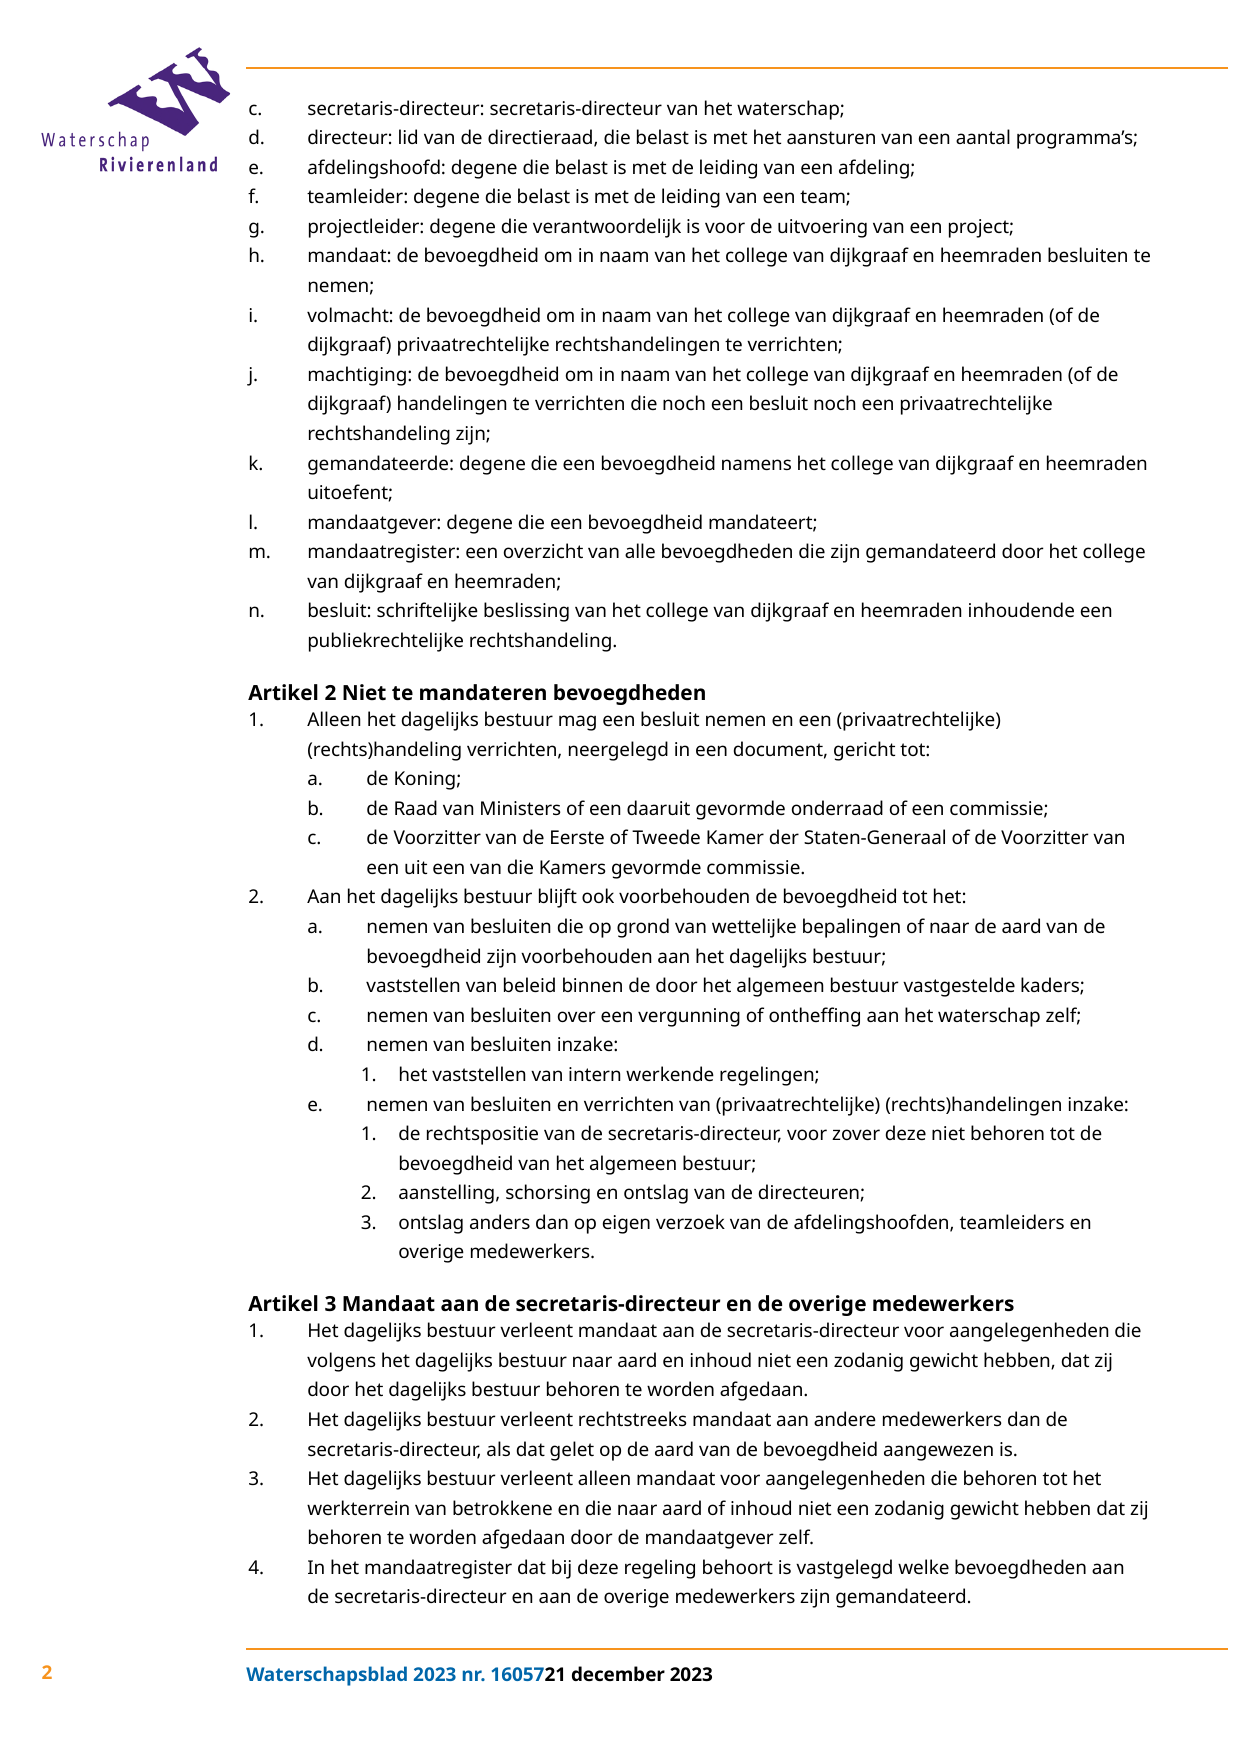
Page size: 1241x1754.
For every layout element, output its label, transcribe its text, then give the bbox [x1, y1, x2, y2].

list projectleider: degene die verantwoordelijk is voor de uitvoering van een project; [248, 213, 1152, 239]
list nemen van besluiten over een vergunning of ontheffing aan het waterschap zelf; [307, 1002, 1152, 1028]
list de Koning; [307, 765, 1152, 791]
list In het mandaatregister dat bij deze regeling behoort is vastgelegd welke bevoegdheden aan de secretaris-directeur en aan de overige medewerkers zijn gemandateerd. [248, 1554, 1152, 1609]
list de Voorzitter van de Eerste of Tweede Kamer der Staten-Generaal of de Voorzitter van een uit een van die Kamers gevormde commissie. [307, 824, 1152, 880]
list gemandateerde: degene die een bevoegdheid namens het college van dijkgraaf en heemraden uitoefent; [248, 450, 1152, 505]
list directeur: lid van de directieraad, die belast is met het aansturen van een aantal programma’s; [248, 124, 1152, 150]
list mandaatregister: een overzicht van alle bevoegdheden die zijn gemandateerd door het college van dijkgraaf en heemraden; [248, 538, 1152, 594]
picture [41, 47, 231, 172]
list nemen van besluiten inzake: [307, 1032, 1152, 1057]
list Het dagelijks bestuur verleent alleen mandaat voor aangelegenheden die behoren tot het werkterrein van betrokkene en die naar aard of inhoud niet een zodanig gewicht hebben dat zij behoren te worden afgedaan door de mandaatgever zelf. [248, 1465, 1152, 1550]
list de Raad van Ministers of een daaruit gevormde onderraad of een commissie; [307, 795, 1152, 821]
list mandaat: de bevoegdheid om in naam van het college van dijkgraaf en heemraden besluiten te nemen; [248, 243, 1152, 298]
list Het dagelijks bestuur verleent mandaat aan de secretaris-directeur voor aangelegenheden die volgens het dagelijks bestuur naar aard en inhoud niet een zodanig gewicht hebben, dat zij door het dagelijks bestuur behoren te worden afgedaan. [248, 1317, 1152, 1402]
list ontslag anders dan op eigen verzoek van de afdelingshoofden, teamleiders en overige medewerkers. [361, 1209, 1152, 1264]
list Alleen het dagelijks bestuur mag een besluit nemen en een (privaatrechtelijke) (rechts)handeling verrichten, neergelegd in een document, gericht tot: [248, 706, 1152, 761]
list nemen van besluiten die op grond van wettelijke bepalingen of naar de aard van de bevoegdheid zijn voorbehouden aan het dagelijks bestuur; [307, 913, 1152, 968]
list besluit: schriftelijke beslissing van het college van dijkgraaf en heemraden inhoudende een publiekrechtelijke rechtshandeling. [248, 598, 1152, 653]
list teamleider: degene die belast is met de leiding van een team; [248, 183, 1152, 209]
list het vaststellen van intern werkende regelingen; [361, 1061, 1152, 1087]
list volmacht: de bevoegdheid om in naam van het college van dijkgraaf en heemraden (of de dijkgraaf) privaatrechtelijke rechtshandelingen te verrichten; [248, 302, 1152, 357]
list afdelingshoofd: degene die belast is met de leiding van een afdeling; [248, 154, 1152, 180]
list mandaatgever: degene die een bevoegdheid mandateert; [248, 509, 1152, 535]
text Artikel 3 Mandaat aan de secretaris-directeur en de overige medewerkers [248, 1289, 1152, 1317]
list de rechtspositie van de secretaris-directeur, voor zover deze niet behoren tot de bevoegdheid van het algemeen bestuur; [361, 1120, 1152, 1176]
text Artikel 2 Niet te mandateren bevoegdheden [248, 678, 1152, 706]
list Het dagelijks bestuur verleent rechtstreeks mandaat aan andere medewerkers dan de secretaris-directeur, als dat gelet op de aard van de bevoegdheid aangewezen is. [248, 1406, 1152, 1462]
list nemen van besluiten en verrichten van (privaatrechtelijke) (rechts)handelingen inzake: [307, 1091, 1152, 1116]
list aanstelling, schorsing en ontslag van de directeuren; [361, 1179, 1152, 1205]
list secretaris-directeur: secretaris-directeur van het waterschap; [248, 95, 1152, 121]
list Aan het dagelijks bestuur blijft ook voorbehouden de bevoegdheid tot het: [248, 884, 1152, 909]
list vaststellen van beleid binnen de door het algemeen bestuur vastgestelde kaders; [307, 972, 1152, 998]
list machtiging: de bevoegdheid om in naam van het college van dijkgraaf en heemraden (of de dijkgraaf) handelingen te verrichten die noch een besluit noch een privaatrechtelijke rechtshandeling zijn; [248, 361, 1152, 446]
